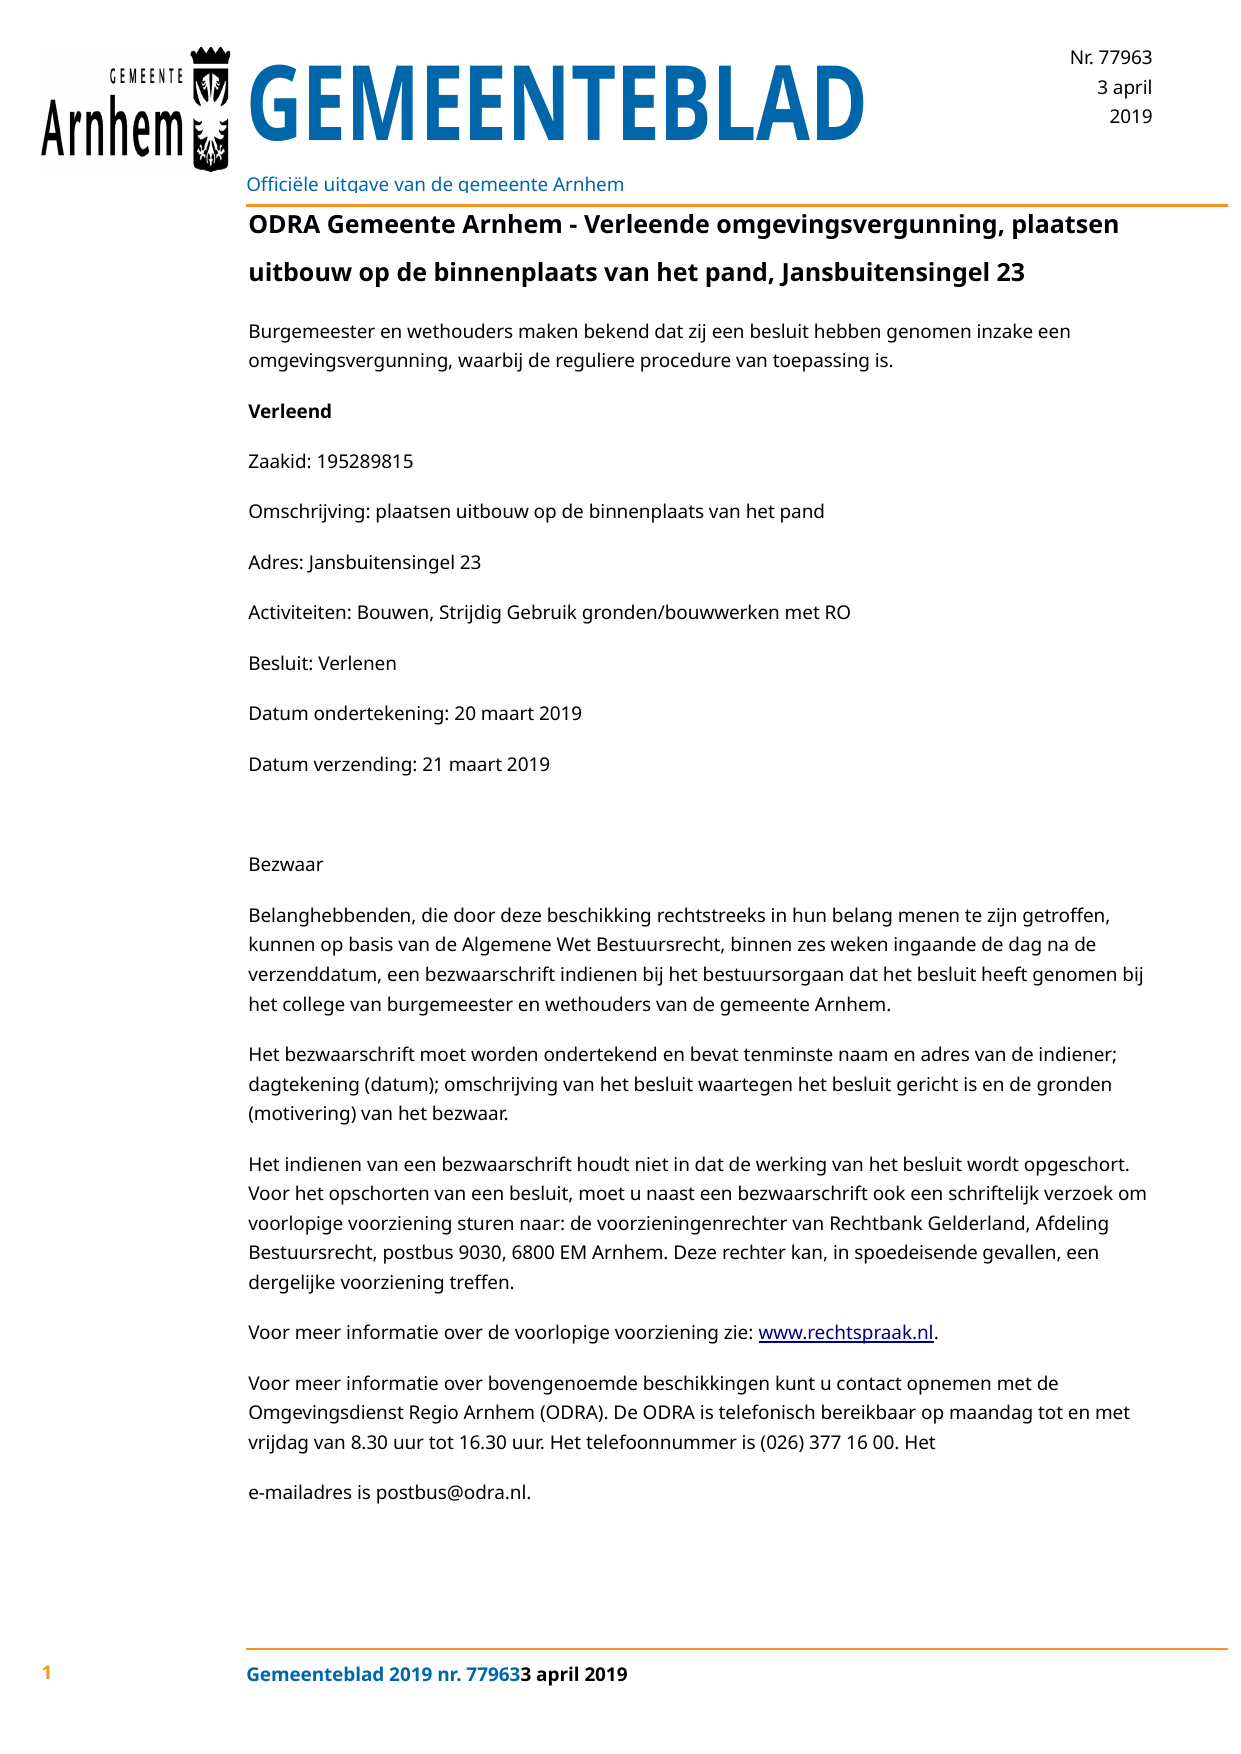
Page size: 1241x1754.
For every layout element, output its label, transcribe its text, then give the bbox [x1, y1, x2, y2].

text Bezwaar [248, 852, 1152, 877]
text Belanghebbenden, die door deze beschikking rechtstreeks in hun belang menen te zijn getroffen, kunnen op basis van de Algemene Wet Bestuursrecht, binnen zes weken ingaande de dag na de verzenddatum, een bezwaarschrift indienen bij het bestuursorgaan dat het besluit heeft genomen bij het college van burgemeester en wethouders van de gemeente Arnhem. [248, 902, 1152, 1017]
text Het indienen van een bezwaarschrift houdt niet in dat de werking van het besluit wordt opgeschort. Voor het opschorten van een besluit, moet u naast een bezwaarschrift ook een schriftelijk verzoek om voorlopige voorziening sturen naar: de voorzieningenrechter van Rechtbank Gelderland, Afdeling Bestuursrecht, postbus 9030, 6800 EM Arnhem. Deze rechter kan, in spoedeisende gevallen, een dergelijke voorziening treffen. [248, 1151, 1152, 1295]
text Activiteiten: Bouwen, Strijdig Gebruik gronden/bouwwerken met RO [248, 599, 1152, 625]
text Burgemeester en wethouders maken bekend dat zij een besluit hebben genomen inzake een omgevingsvergunning, waarbij de reguliere procedure van toepassing is. [248, 318, 1152, 373]
text Voor meer informatie over bovengenoemde beschikkingen kunt u contact opnemen met de Omgevingsdienst Regio Arnhem (ODRA). De ODRA is telefonisch bereikbaar op maandag tot en met vrijdag van 8.30 uur tot 16.30 uur. Het telefoonnummer is (026) 377 16 00. Het [248, 1370, 1152, 1455]
text Voor meer informatie over de voorlopige voorziening zie: www.rechtspraak.nl. [248, 1319, 1152, 1345]
text Omschrijving: plaatsen uitbouw op de binnenplaats van het pand [248, 499, 1152, 524]
text Zaakid: 195289815 [248, 448, 1152, 474]
text Datum verzending: 21 maart 2019 [248, 751, 1152, 777]
text Adres: Jansbuitensingel 23 [248, 549, 1152, 575]
text ODRA Gemeente Arnhem - Verleende omgevingsvergunning, plaatsen uitbouw op de binnenplaats van het pand, Jansbuitensingel 23 [248, 207, 1152, 288]
text Verleend [248, 398, 1152, 424]
text Het bezwaarschrift moet worden ondertekend en bevat tenminste naam en adres van de indiener; dagtekening (datum); omschrijving van het besluit waartegen het besluit gericht is en de gronden (motivering) van het bezwaar. [248, 1041, 1152, 1126]
picture [41, 47, 231, 172]
text Datum ondertekening: 20 maart 2019 [248, 700, 1152, 726]
text Besluit: Verlenen [248, 650, 1152, 676]
text e-mailadres is postbus@odra.nl. [248, 1479, 1152, 1505]
